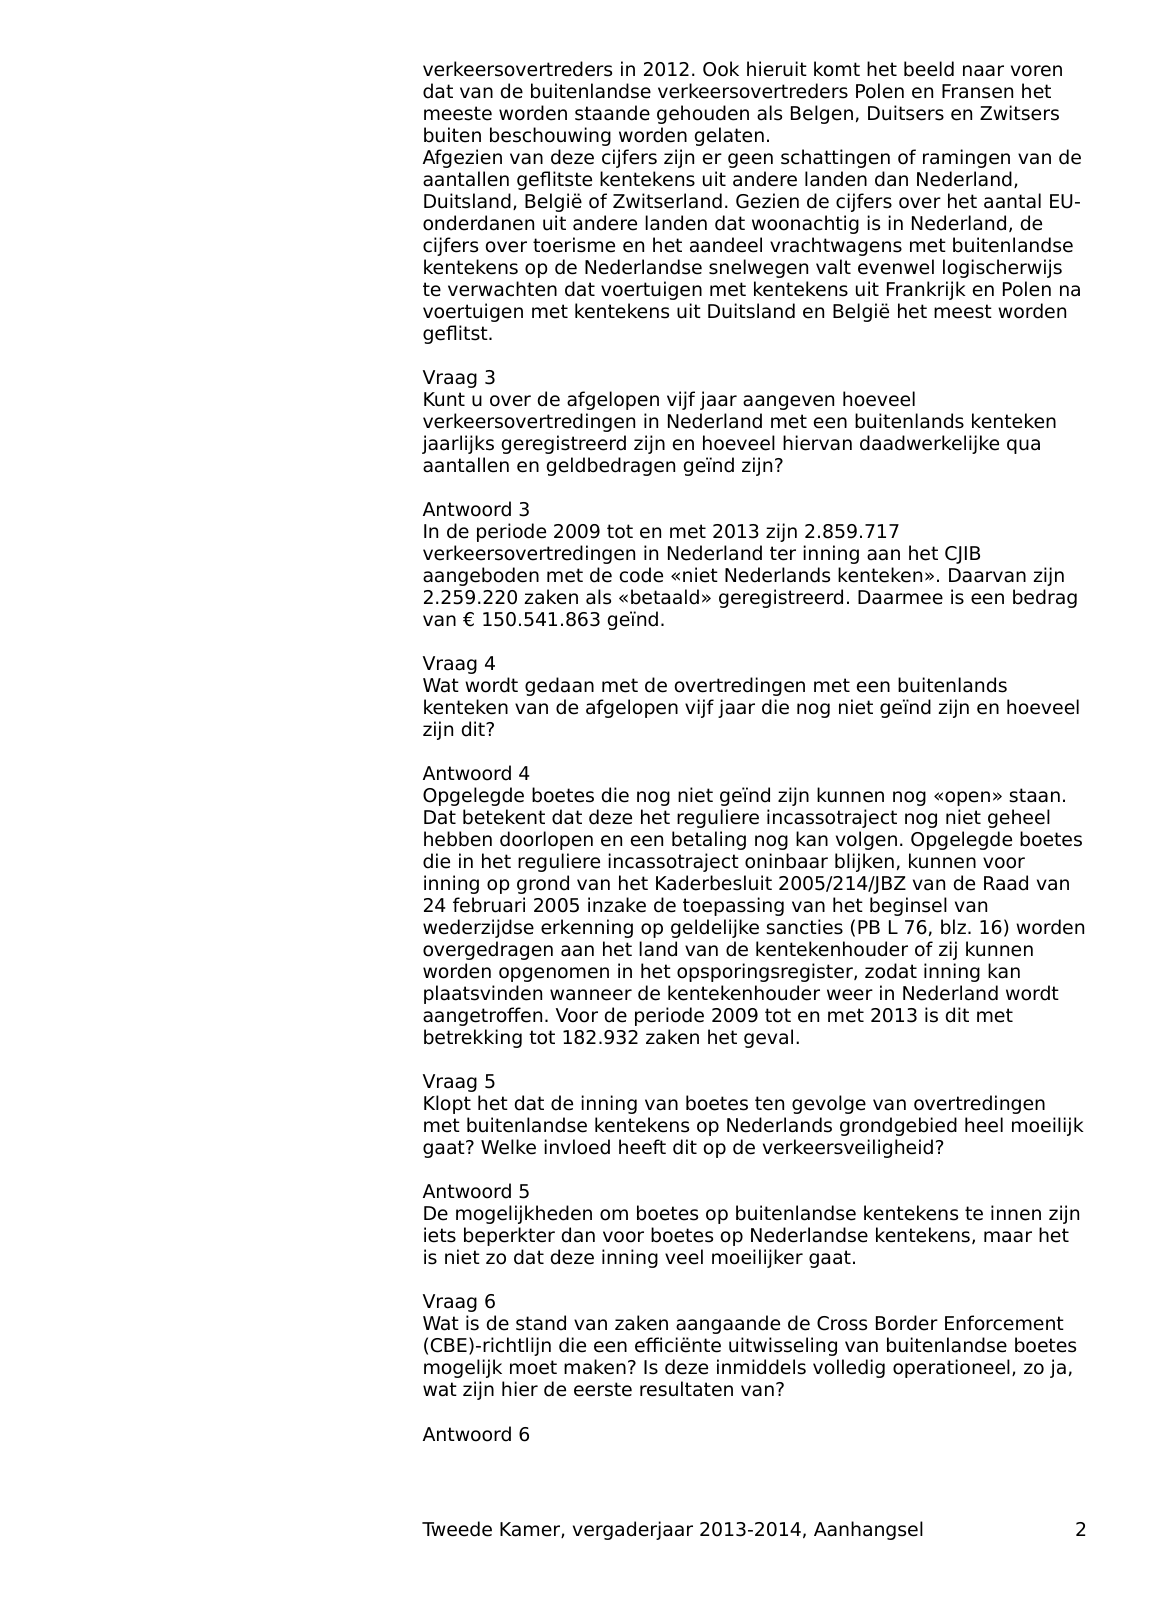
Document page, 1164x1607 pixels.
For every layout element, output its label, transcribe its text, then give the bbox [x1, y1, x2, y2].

text Antwoord 6 [422, 1423, 1087, 1445]
text Wat wordt gedaan met de overtredingen met een buitenlands kenteken van de afgelopen vijf jaar die nog niet geïnd zijn en hoeveel zijn dit? [422, 675, 1087, 741]
text In de periode 2009 tot en met 2013 zijn 2.859.717 verkeersovertredingen in Nederland ter inning aan het CJIB aangeboden met de code «niet Nederlands kenteken». Daarvan zijn 2.259.220 zaken als «betaald» geregistreerd. Daarmee is een bedrag van € 150.541.863 geïnd. [422, 521, 1087, 631]
text Klopt het dat de inning van boetes ten gevolge van overtredingen met buitenlandse kentekens op Nederlands grondgebied heel moeilijk gaat? Welke invloed heeft dit op de verkeersveiligheid? [422, 1093, 1087, 1159]
text Wat is de stand van zaken aangaande de Cross Border Enforcement (CBE)-richtlijn die een efficiënte uitwisseling van buitenlandse boetes mogelijk moet maken? Is deze inmiddels volledig operationeel, zo ja, wat zijn hier de eerste resultaten van? [422, 1313, 1087, 1401]
text Vraag 5 [422, 1071, 1087, 1093]
text Antwoord 5 [422, 1181, 1087, 1203]
text Afgezien van deze cijfers zijn er geen schattingen of ramingen van de aantallen geflitste kentekens uit andere landen dan Nederland, Duitsland, België of Zwitserland. Gezien de cijfers over het aantal EU-onderdanen uit andere landen dat woonachtig is in Nederland, de cijfers over toerisme en het aandeel vrachtwagens met buitenlandse kentekens op de Nederlandse snelwegen valt evenwel logischerwijs te verwachten dat voertuigen met kentekens uit Frankrijk en Polen na voertuigen met kentekens uit Duitsland en België het meest worden geflitst. [422, 147, 1087, 345]
text Vraag 3 [422, 367, 1087, 389]
text Vraag 6 [422, 1291, 1087, 1313]
text Kunt u over de afgelopen vijf jaar aangeven hoeveel verkeersovertredingen in Nederland met een buitenlands kenteken jaarlijks geregistreerd zijn en hoeveel hiervan daadwerkelijke qua aantallen en geldbedragen geïnd zijn? [422, 389, 1087, 477]
text Vraag 4 [422, 653, 1087, 675]
text Antwoord 3 [422, 499, 1087, 521]
text De mogelijkheden om boetes op buitenlandse kentekens te innen zijn iets beperkter dan voor boetes op Nederlandse kentekens, maar het is niet zo dat deze inning veel moeilijker gaat. [422, 1203, 1087, 1269]
text Antwoord 4 [422, 763, 1087, 785]
text verkeersovertreders in 2012. Ook hieruit komt het beeld naar voren dat van de buitenlandse verkeersovertreders Polen en Fransen het meeste worden staande gehouden als Belgen, Duitsers en Zwitsers buiten beschouwing worden gelaten. [422, 59, 1087, 147]
text Opgelegde boetes die nog niet geïnd zijn kunnen nog «open» staan. Dat betekent dat deze het reguliere incassotraject nog niet geheel hebben doorlopen en een betaling nog kan volgen. Opgelegde boetes die in het reguliere incassotraject oninbaar blijken, kunnen voor inning op grond van het Kaderbesluit 2005/214/JBZ van de Raad van 24 februari 2005 inzake de toepassing van het beginsel van wederzijdse erkenning op geldelijke sancties (PB L 76, blz. 16) worden overgedragen aan het land van de kentekenhouder of zij kunnen worden opgenomen in het opsporingsregister, zodat inning kan plaatsvinden wanneer de kentekenhouder weer in Nederland wordt aangetroffen. Voor de periode 2009 tot en met 2013 is dit met betrekking tot 182.932 zaken het geval. [422, 785, 1087, 1049]
